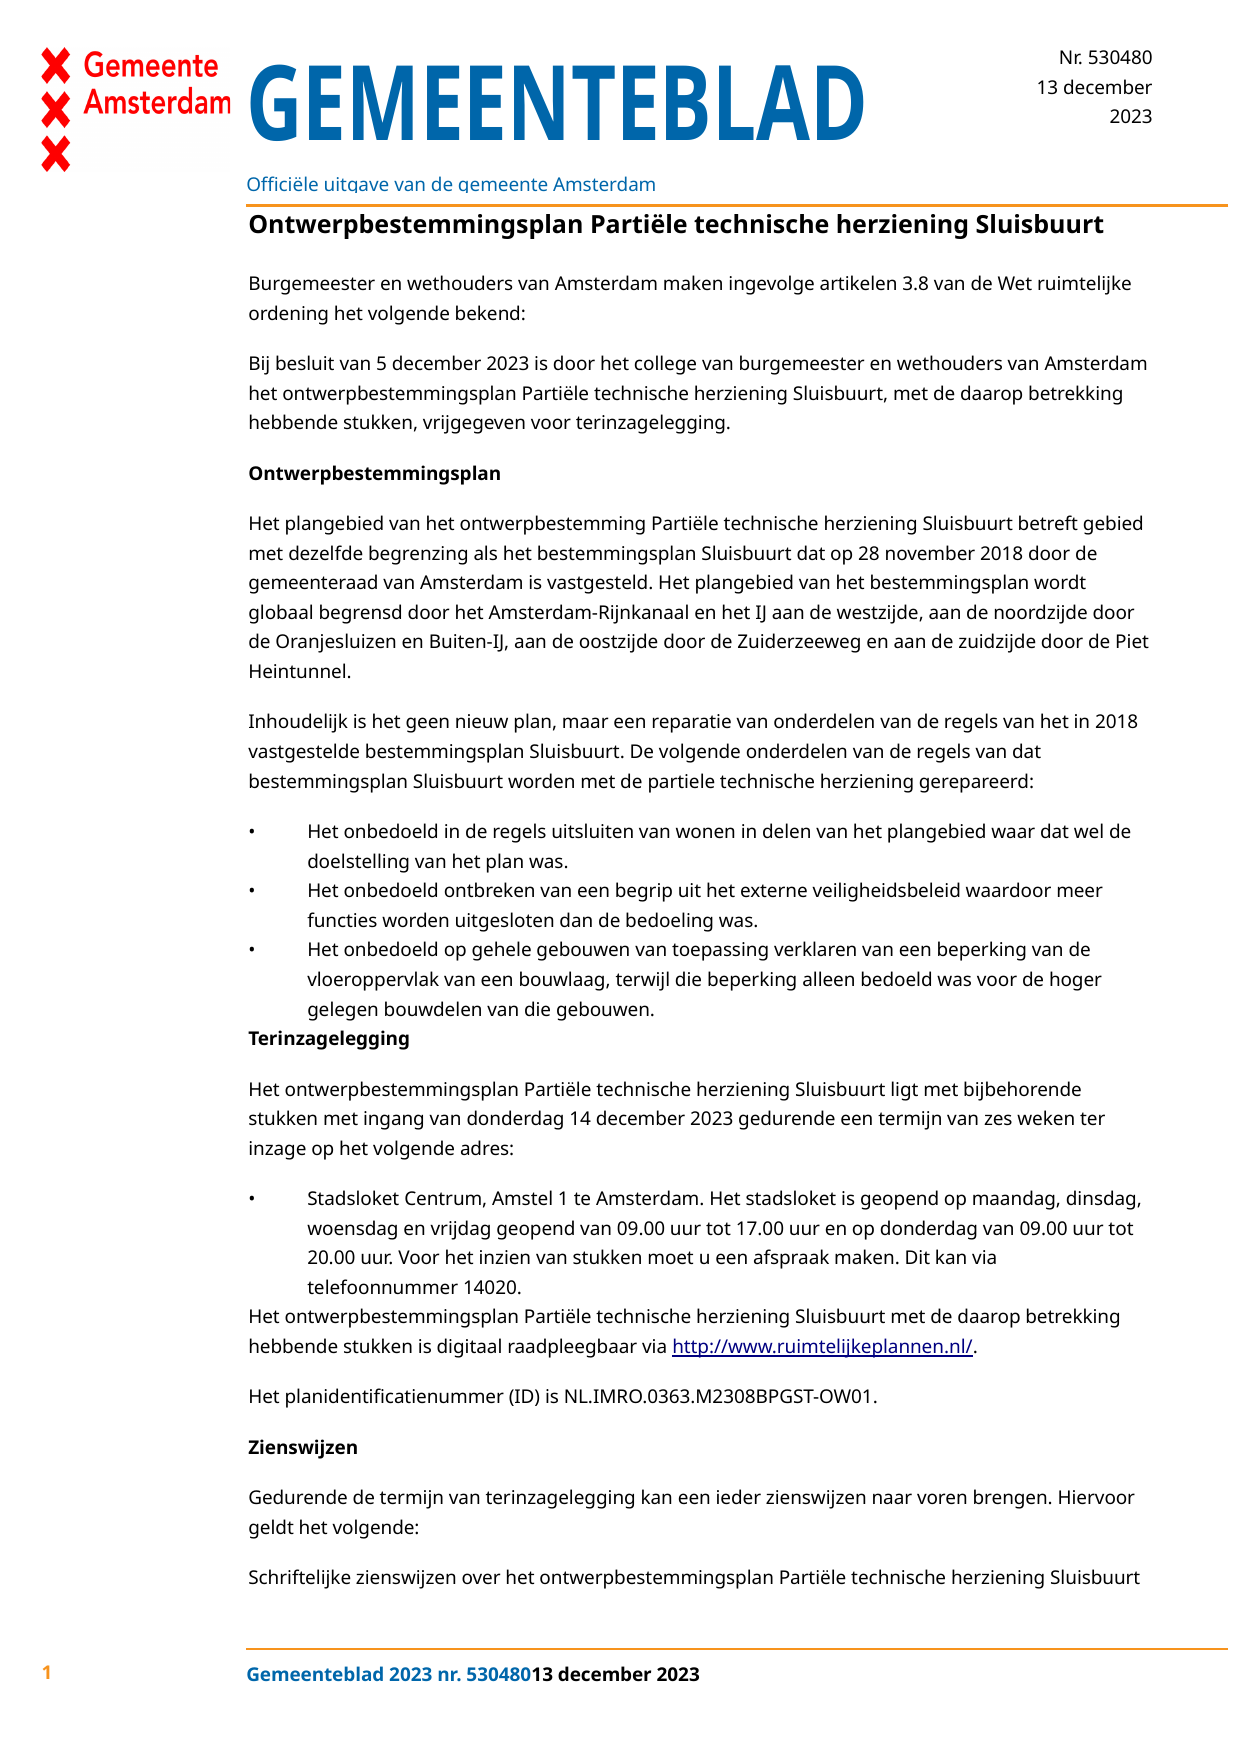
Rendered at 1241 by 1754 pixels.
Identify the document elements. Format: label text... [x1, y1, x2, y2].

list Het onbedoeld ontbreken van een begrip uit het externe veiligheidsbeleid waardoor meer functies worden uitgesloten dan de bedoeling was. [248, 877, 1152, 933]
text Schriftelijke zienswijzen over het ontwerpbestemmingsplan Partiële technische herziening Sluisbuurt [248, 1564, 1152, 1590]
text Het plangebied van het ontwerpbestemming Partiële technische herziening Sluisbuurt betreft gebied met dezelfde begrenzing als het bestemmingsplan Sluisbuurt dat op 28 november 2018 door de gemeenteraad van Amsterdam is vastgesteld. Het plangebied van het bestemmingsplan wordt globaal begrensd door het Amsterdam-Rijnkanaal en het IJ aan de westzijde, aan de noordzijde door de Oranjesluizen en Buiten-IJ, aan de oostzijde door de Zuiderzeeweg en aan de zuidzijde door de Piet Heintunnel. [248, 510, 1152, 684]
text Inhoudelijk is het geen nieuw plan, maar een reparatie van onderdelen van de regels van het in 2018 vastgestelde bestemmingsplan Sluisbuurt. De volgende onderdelen van de regels van dat bestemmingsplan Sluisbuurt worden met de partiele technische herziening gerepareerd: [248, 709, 1152, 793]
text Gedurende de termijn van terinzagelegging kan een ieder zienswijzen naar voren brengen. Hiervoor geldt het volgende: [248, 1484, 1152, 1540]
picture [41, 47, 231, 172]
text Ontwerpbestemmingsplan [248, 460, 1152, 486]
text Terinzagelegging [248, 1025, 1152, 1051]
text Burgemeester en wethouders van Amsterdam maken ingevolge artikelen 3.8 van de Wet ruimtelijke ordening het volgende bekend: [248, 270, 1152, 326]
text Ontwerpbestemmingsplan Partiële technische herziening Sluisbuurt [248, 207, 1152, 241]
text Bij besluit van 5 december 2023 is door het college van burgemeester en wethouders van Amsterdam het ontwerpbestemmingsplan Partiële technische herziening Sluisbuurt, met de daarop betrekking hebbende stukken, vrijgegeven voor terinzagelegging. [248, 350, 1152, 435]
text Het planidentificatienummer (ID) is NL.IMRO.0363.M2308BPGST-OW01. [248, 1384, 1152, 1409]
text Het ontwerpbestemmingsplan Partiële technische herziening Sluisbuurt met de daarop betrekking hebbende stukken is digitaal raadpleegbaar via http://www.ruimtelijkeplannen.nl/. [248, 1304, 1152, 1359]
text Zienswijzen [248, 1434, 1152, 1460]
list Het onbedoeld op gehele gebouwen van toepassing verklaren van een beperking van de vloeroppervlak van een bouwlaag, terwijl die beperking alleen bedoeld was voor de hoger gelegen bouwdelen van die gebouwen. [248, 937, 1152, 1021]
text Het ontwerpbestemmingsplan Partiële technische herziening Sluisbuurt ligt met bijbehorende stukken met ingang van donderdag 14 december 2023 gedurende een termijn van zes weken ter inzage op het volgende adres: [248, 1076, 1152, 1161]
list Stadsloket Centrum, Amstel 1 te Amsterdam. Het stadsloket is geopend op maandag, dinsdag, woensdag en vrijdag geopend van 09.00 uur tot 17.00 uur en op donderdag van 09.00 uur tot 20.00 uur. Voor het inzien van stukken moet u een afspraak maken. Dit kan via telefoonnummer 14020. [248, 1185, 1152, 1300]
list Het onbedoeld in de regels uitsluiten van wonen in delen van het plangebied waar dat wel de doelstelling van het plan was. [248, 818, 1152, 873]
